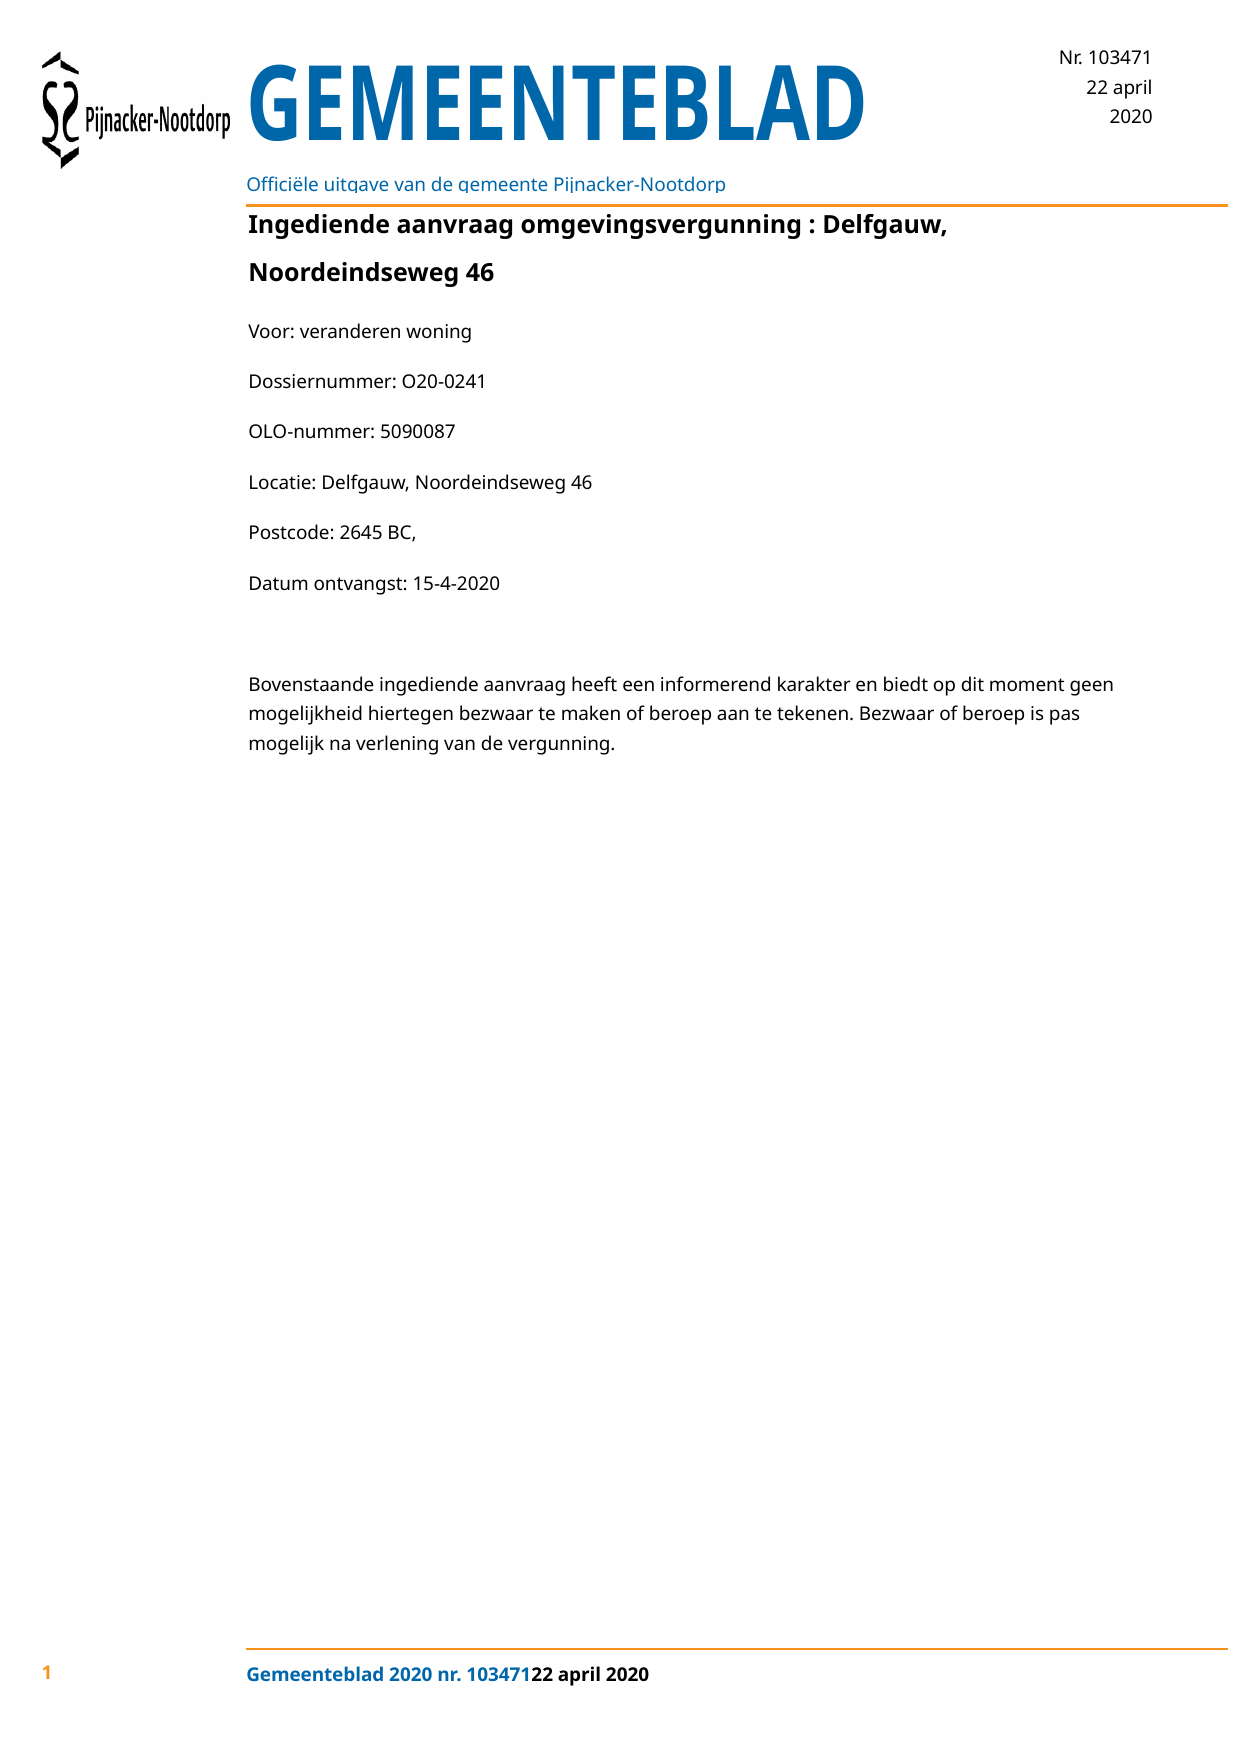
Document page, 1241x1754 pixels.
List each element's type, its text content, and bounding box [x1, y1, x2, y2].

text Dossiernummer: O20-0241 [248, 368, 1152, 394]
text OLO-nummer: 5090087 [248, 419, 1152, 444]
text Datum ontvangst: 15-4-2020 [248, 570, 1152, 596]
text Locatie: Delfgauw, Noordeindseweg 46 [248, 469, 1152, 495]
text Bovenstaande ingediende aanvraag heeft een informerend karakter en biedt op dit moment geen mogelijkheid hiertegen bezwaar te maken of beroep aan te tekenen. Bezwaar of beroep is pas mogelijk na verlening van de vergunning. [248, 671, 1152, 756]
text Postcode: 2645 BC, [248, 519, 1152, 545]
picture [41, 47, 231, 172]
text Voor: veranderen woning [248, 318, 1152, 344]
text Ingediende aanvraag omgevingsvergunning : Delfgauw, Noordeindseweg 46 [248, 207, 1152, 288]
